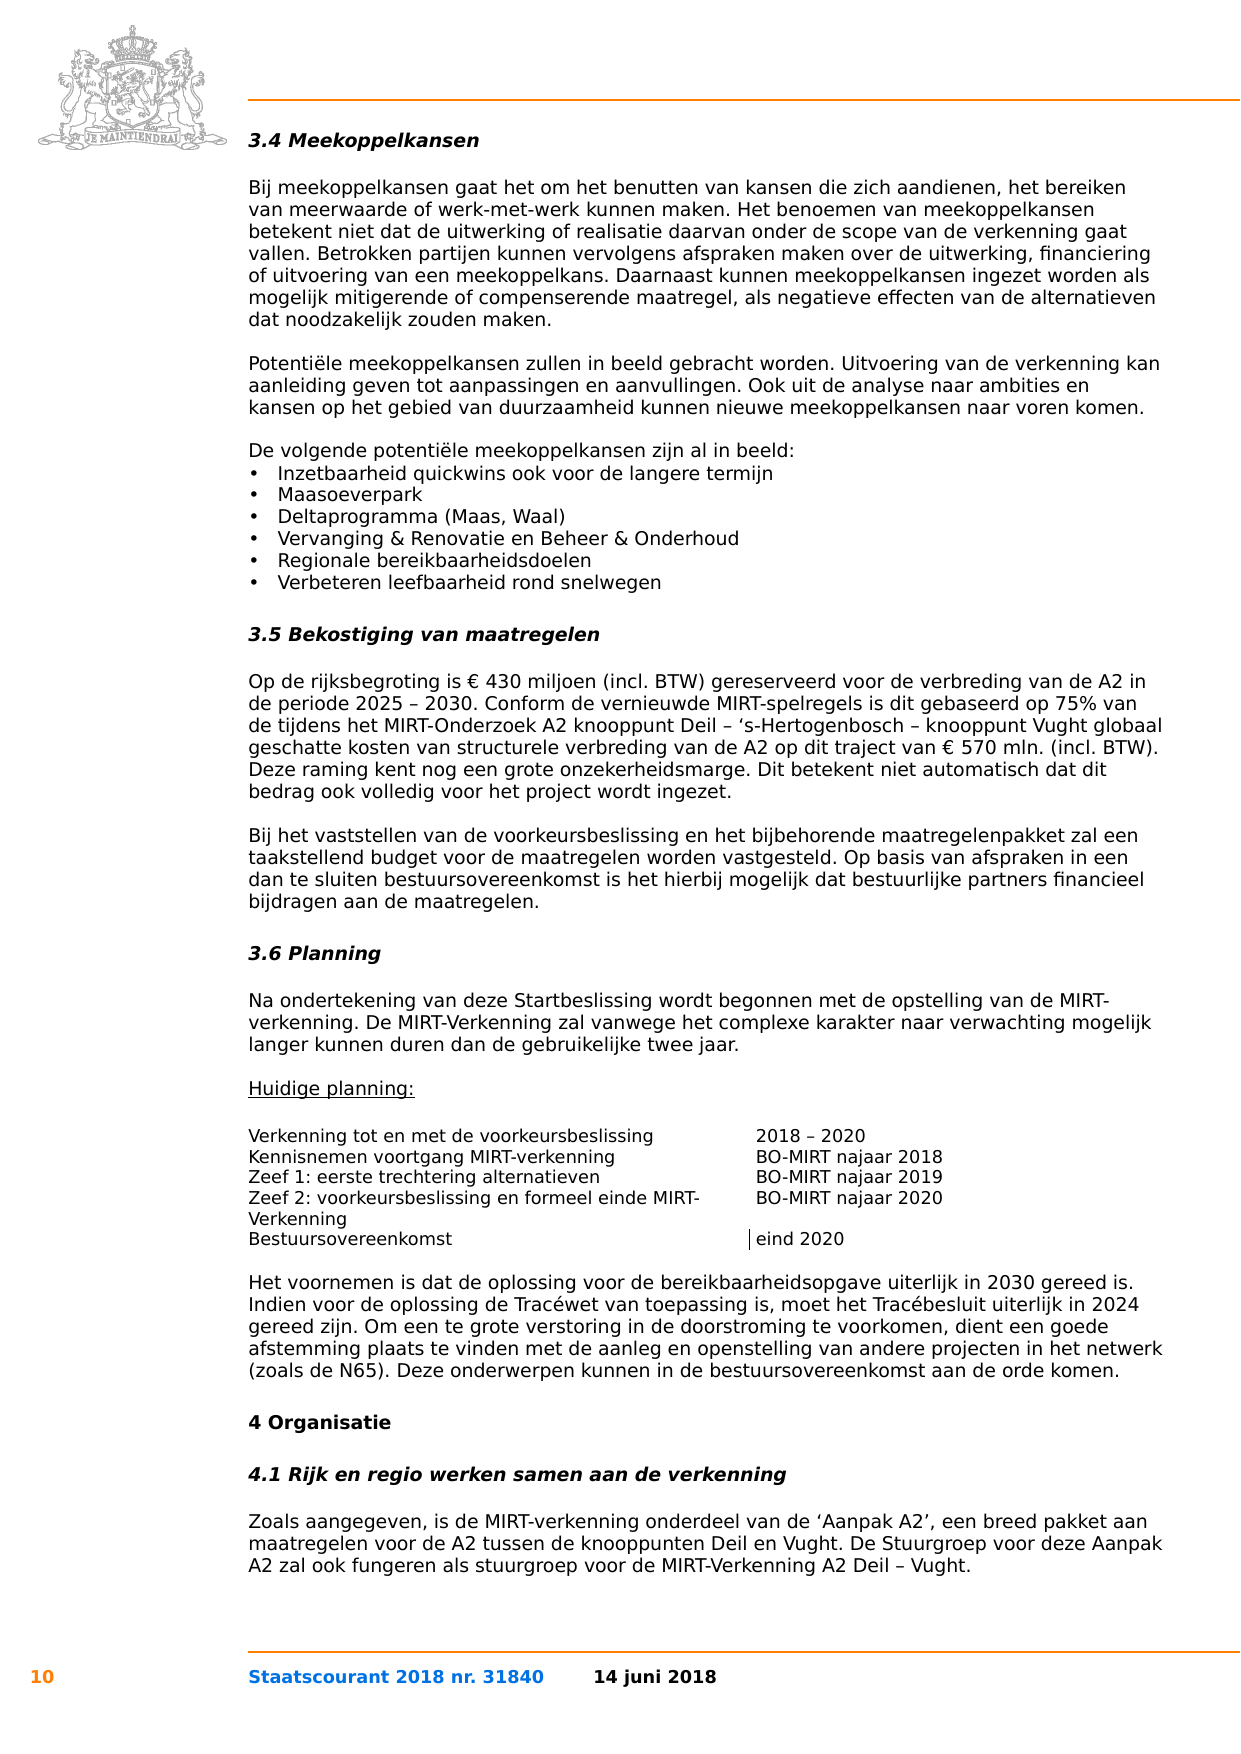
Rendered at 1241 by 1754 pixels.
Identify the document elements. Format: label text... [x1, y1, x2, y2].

subtitle 4.1 Rijk en regio werken samen aan de verkenning [248, 1464, 1163, 1486]
table_cell Zeef 1: eerste trechtering alternatieven [248, 1168, 749, 1188]
subtitle 3.5 Bekostiging van maatregelen [248, 624, 1163, 646]
text Na ondertekening van deze Startbeslissing wordt begonnen met de opstelling van de MIRT-verkenning. De MIRT-Verkenning zal vanwege het complexe karakter naar verwachting mogelijk langer kunnen duren dan de gebruikelijke twee jaar. [248, 990, 1163, 1056]
text • Maasoeverpark [248, 484, 1163, 506]
text • Verbeteren leefbaarheid rond snelwegen [248, 572, 1163, 594]
subtitle 3.6 Planning [248, 943, 1163, 965]
table_cell BO-MIRT najaar 2019 [750, 1168, 1163, 1188]
table_cell BO-MIRT najaar 2020 [750, 1188, 1163, 1229]
text De volgende potentiële meekoppelkansen zijn al in beeld: [248, 440, 1163, 462]
text • Inzetbaarheid quickwins ook voor de langere termijn [248, 462, 1163, 484]
text • Vervanging & Renovatie en Beheer & Onderhoud [248, 528, 1163, 550]
text Zoals aangegeven, is de MIRT-verkenning onderdeel van de ‘Aanpak A2’, een breed pakket aan maatregelen voor de A2 tussen de knooppunten Deil en Vught. De Stuurgroep voor deze Aanpak A2 zal ook fungeren als stuurgroep voor de MIRT-Verkenning A2 Deil – Vught. [248, 1511, 1163, 1577]
text Het voornemen is dat de oplossing voor de bereikbaarheidsopgave uiterlijk in 2030 gereed is. Indien voor de oplossing de Tracéwet van toepassing is, moet het Tracébesluit uiterlijk in 2024 gereed zijn. Om een te grote verstoring in de doorstroming te voorkomen, dient een goede afstemming plaats te vinden met de aanleg en openstelling van andere projecten in het netwerk (zoals de N65). Deze onderwerpen kunnen in de bestuursovereenkomst aan de orde komen. [248, 1272, 1163, 1382]
text Op de rijksbegroting is € 430 miljoen (incl. BTW) gereserveerd voor de verbreding van de A2 in de periode 2025 – 2030. Conform de vernieuwde MIRT-spelregels is dit gebaseerd op 75% van de tijdens het MIRT-Onderzoek A2 knooppunt Deil – ‘s-Hertogenbosch – knooppunt Vught globaal geschatte kosten van structurele verbreding van de A2 op dit traject van € 570 mln. (incl. BTW). Deze raming kent nog een grote onzekerheidsmarge. Dit betekent niet automatisch dat dit bedrag ook volledig voor het project wordt ingezet. [248, 671, 1163, 803]
table_cell Kennisnemen voortgang MIRT-verkenning [248, 1147, 749, 1167]
table_header Verkenning tot en met de voorkeursbeslissing [248, 1122, 749, 1147]
text Bij meekoppelkansen gaat het om het benutten van kansen die zich aandienen, het bereiken van meerwaarde of werk-met-werk kunnen maken. Het benoemen van meekoppelkansen betekent niet dat de uitwerking of realisatie daarvan onder de scope van de verkenning gaat vallen. Betrokken partijen kunnen vervolgens afspraken maken over de uitwerking, financiering of uitvoering van een meekoppelkans. Daarnaast kunnen meekoppelkansen ingezet worden als mogelijk mitigerende of compenserende maatregel, als negatieve effecten van de alternatieven dat noodzakelijk zouden maken. [248, 177, 1163, 331]
table_cell eind 2020 [750, 1229, 1163, 1250]
text Bij het vaststellen van de voorkeursbeslissing en het bijbehorende maatregelenpakket zal een taakstellend budget voor de maatregelen worden vastgesteld. Op basis van afspraken in een dan te sluiten bestuursovereenkomst is het hierbij mogelijk dat bestuurlijke partners financieel bijdragen aan de maatregelen. [248, 825, 1163, 913]
text Huidige planning: [248, 1078, 1163, 1100]
text • Deltaprogramma (Maas, Waal) [248, 506, 1163, 528]
table_cell BO-MIRT najaar 2018 [750, 1147, 1163, 1167]
picture [38, 25, 227, 150]
table_header 2018 – 2020 [750, 1122, 1163, 1147]
table_cell Bestuursovereenkomst [248, 1229, 749, 1250]
text Potentiële meekoppelkansen zullen in beeld gebracht worden. Uitvoering van de verkenning kan aanleiding geven tot aanpassingen en aanvullingen. Ook uit de analyse naar ambities en kansen op het gebied van duurzaamheid kunnen nieuwe meekoppelkansen naar voren komen. [248, 353, 1163, 418]
text • Regionale bereikbaarheidsdoelen [248, 550, 1163, 572]
table_cell Zeef 2: voorkeursbeslissing en formeel einde MIRT-Verkenning [248, 1188, 749, 1229]
subtitle 4 Organisatie [248, 1412, 1163, 1434]
subtitle 3.4 Meekoppelkansen [248, 130, 1163, 152]
